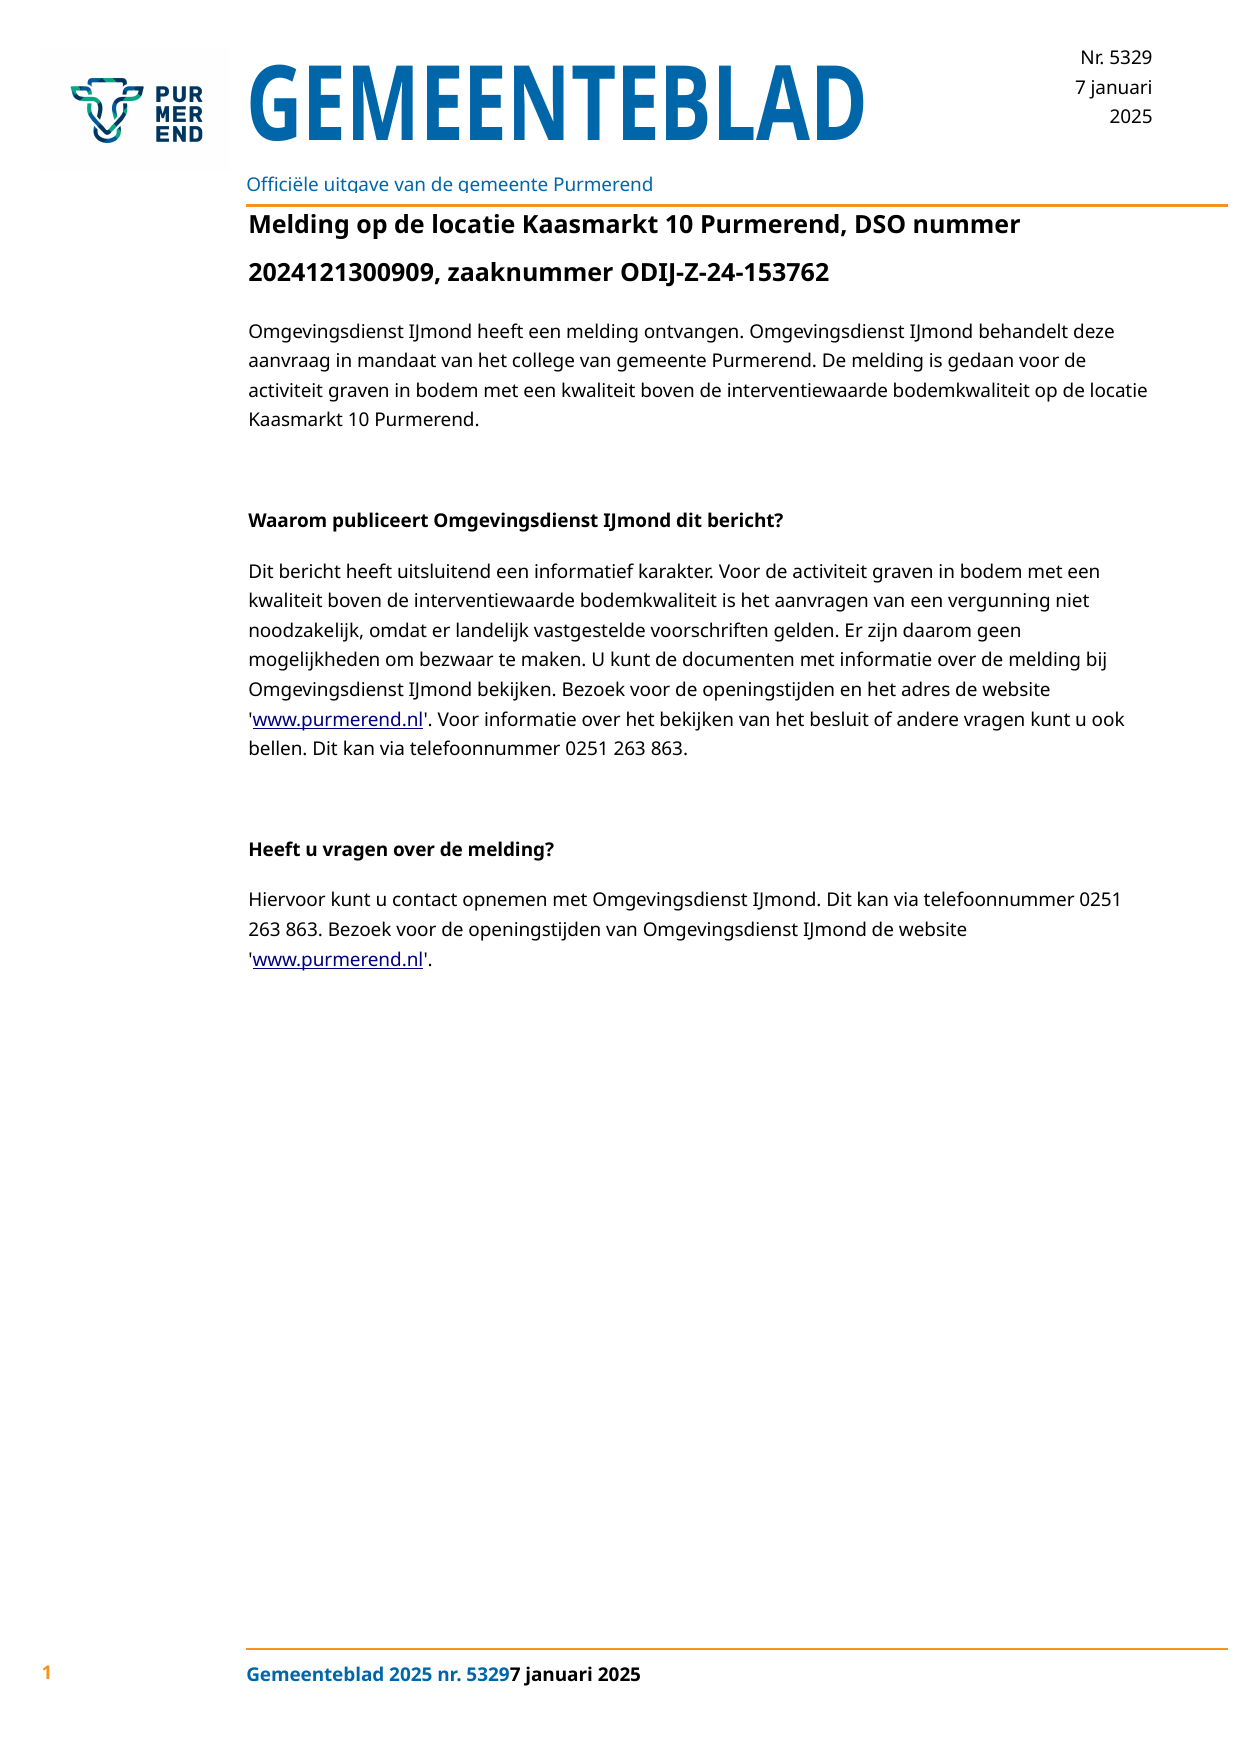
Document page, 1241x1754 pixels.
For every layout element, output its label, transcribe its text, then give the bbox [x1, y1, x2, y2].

text Melding op de locatie Kaasmarkt 10 Purmerend, DSO nummer 2024121300909, zaaknummer ODIJ-Z-24-153762 [248, 207, 1152, 288]
picture [41, 47, 231, 172]
text Dit bericht heeft uitsluitend een informatief karakter. Voor de activiteit graven in bodem met een kwaliteit boven de interventiewaarde bodemkwaliteit is het aanvragen van een vergunning niet noodzakelijk, omdat er landelijk vastgestelde voorschriften gelden. Er zijn daarom geen mogelijkheden om bezwaar te maken. U kunt de documenten met informatie over de melding bij Omgevingsdienst IJmond bekijken. Bezoek voor de openingstijden en het adres de website 'www.purmerend.nl'. Voor informatie over het bekijken van het besluit of andere vragen kunt u ook bellen. Dit kan via telefoonnummer 0251 263 863. [248, 558, 1152, 761]
text Heeft u vragen over de melding? [248, 836, 1152, 862]
text Waarom publiceert Omgevingsdienst IJmond dit bericht? [248, 507, 1152, 533]
text Omgevingsdienst IJmond heeft een melding ontvangen. Omgevingsdienst IJmond behandelt deze aanvraag in mandaat van het college van gemeente Purmerend. De melding is gedaan voor de activiteit graven in bodem met een kwaliteit boven de interventiewaarde bodemkwaliteit op de locatie Kaasmarkt 10 Purmerend. [248, 318, 1152, 432]
text Hiervoor kunt u contact opnemen met Omgevingsdienst IJmond. Dit kan via telefoonnummer 0251 263 863. Bezoek voor de openingstijden van Omgevingsdienst IJmond de website 'www.purmerend.nl'. [248, 887, 1152, 972]
